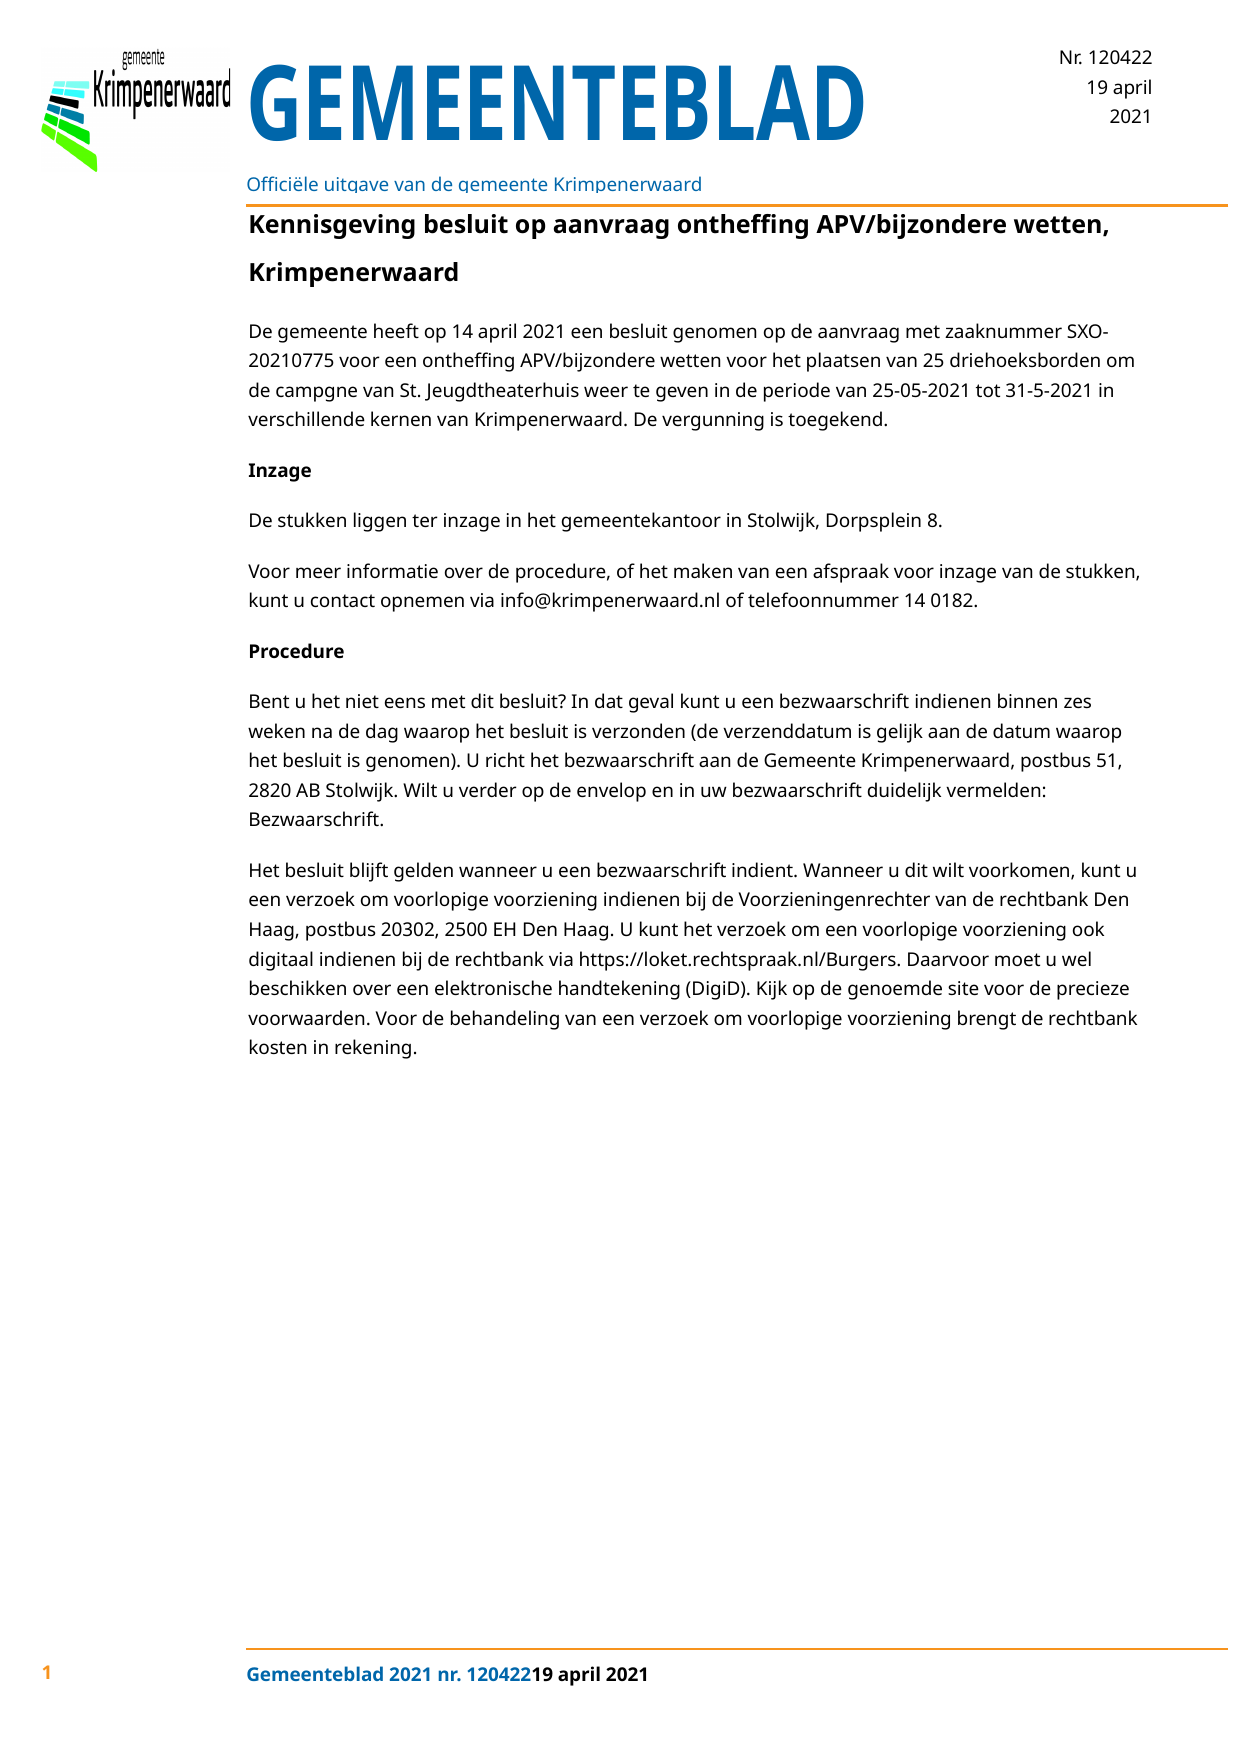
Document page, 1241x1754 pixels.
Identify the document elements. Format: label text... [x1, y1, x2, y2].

text Kennisgeving besluit op aanvraag ontheffing APV/bijzondere wetten, Krimpenerwaard [248, 207, 1152, 288]
text Procedure [248, 638, 1152, 664]
picture [41, 47, 231, 172]
text De gemeente heeft op 14 april 2021 een besluit genomen op de aanvraag met zaaknummer SXO-20210775 voor een ontheffing APV/bijzondere wetten voor het plaatsen van 25 driehoeksborden om de campgne van St. Jeugdtheaterhuis weer te geven in de periode van 25-05-2021 tot 31-5-2021 in verschillende kernen van Krimpenerwaard. De vergunning is toegekend. [248, 318, 1152, 432]
text Het besluit blijft gelden wanneer u een bezwaarschrift indient. Wanneer u dit wilt voorkomen, kunt u een verzoek om voorlopige voorziening indienen bij de Voorzieningenrechter van de rechtbank Den Haag, postbus 20302, 2500 EH Den Haag. U kunt het verzoek om een voorlopige voorziening ook digitaal indienen bij de rechtbank via https://loket.rechtspraak.nl/Burgers. Daarvoor moet u wel beschikken over een elektronische handtekening (DigiD). Kijk op de genoemde site voor de precieze voorwaarden. Voor de behandeling van een verzoek om voorlopige voorziening brengt de rechtbank kosten in rekening. [248, 857, 1152, 1060]
text Voor meer informatie over de procedure, of het maken van een afspraak voor inzage van de stukken, kunt u contact opnemen via info@krimpenerwaard.nl of telefoonnummer 14 0182. [248, 558, 1152, 613]
text Inzage [248, 457, 1152, 483]
text De stukken liggen ter inzage in het gemeentekantoor in Stolwijk, Dorpsplein 8. [248, 507, 1152, 533]
text Bent u het niet eens met dit besluit? In dat geval kunt u een bezwaarschrift indienen binnen zes weken na de dag waarop het besluit is verzonden (de verzenddatum is gelijk aan de datum waarop het besluit is genomen). U richt het bezwaarschrift aan de Gemeente Krimpenerwaard, postbus 51, 2820 AB Stolwijk. Wilt u verder op de envelop en in uw bezwaarschrift duidelijk vermelden: Bezwaarschrift. [248, 688, 1152, 832]
